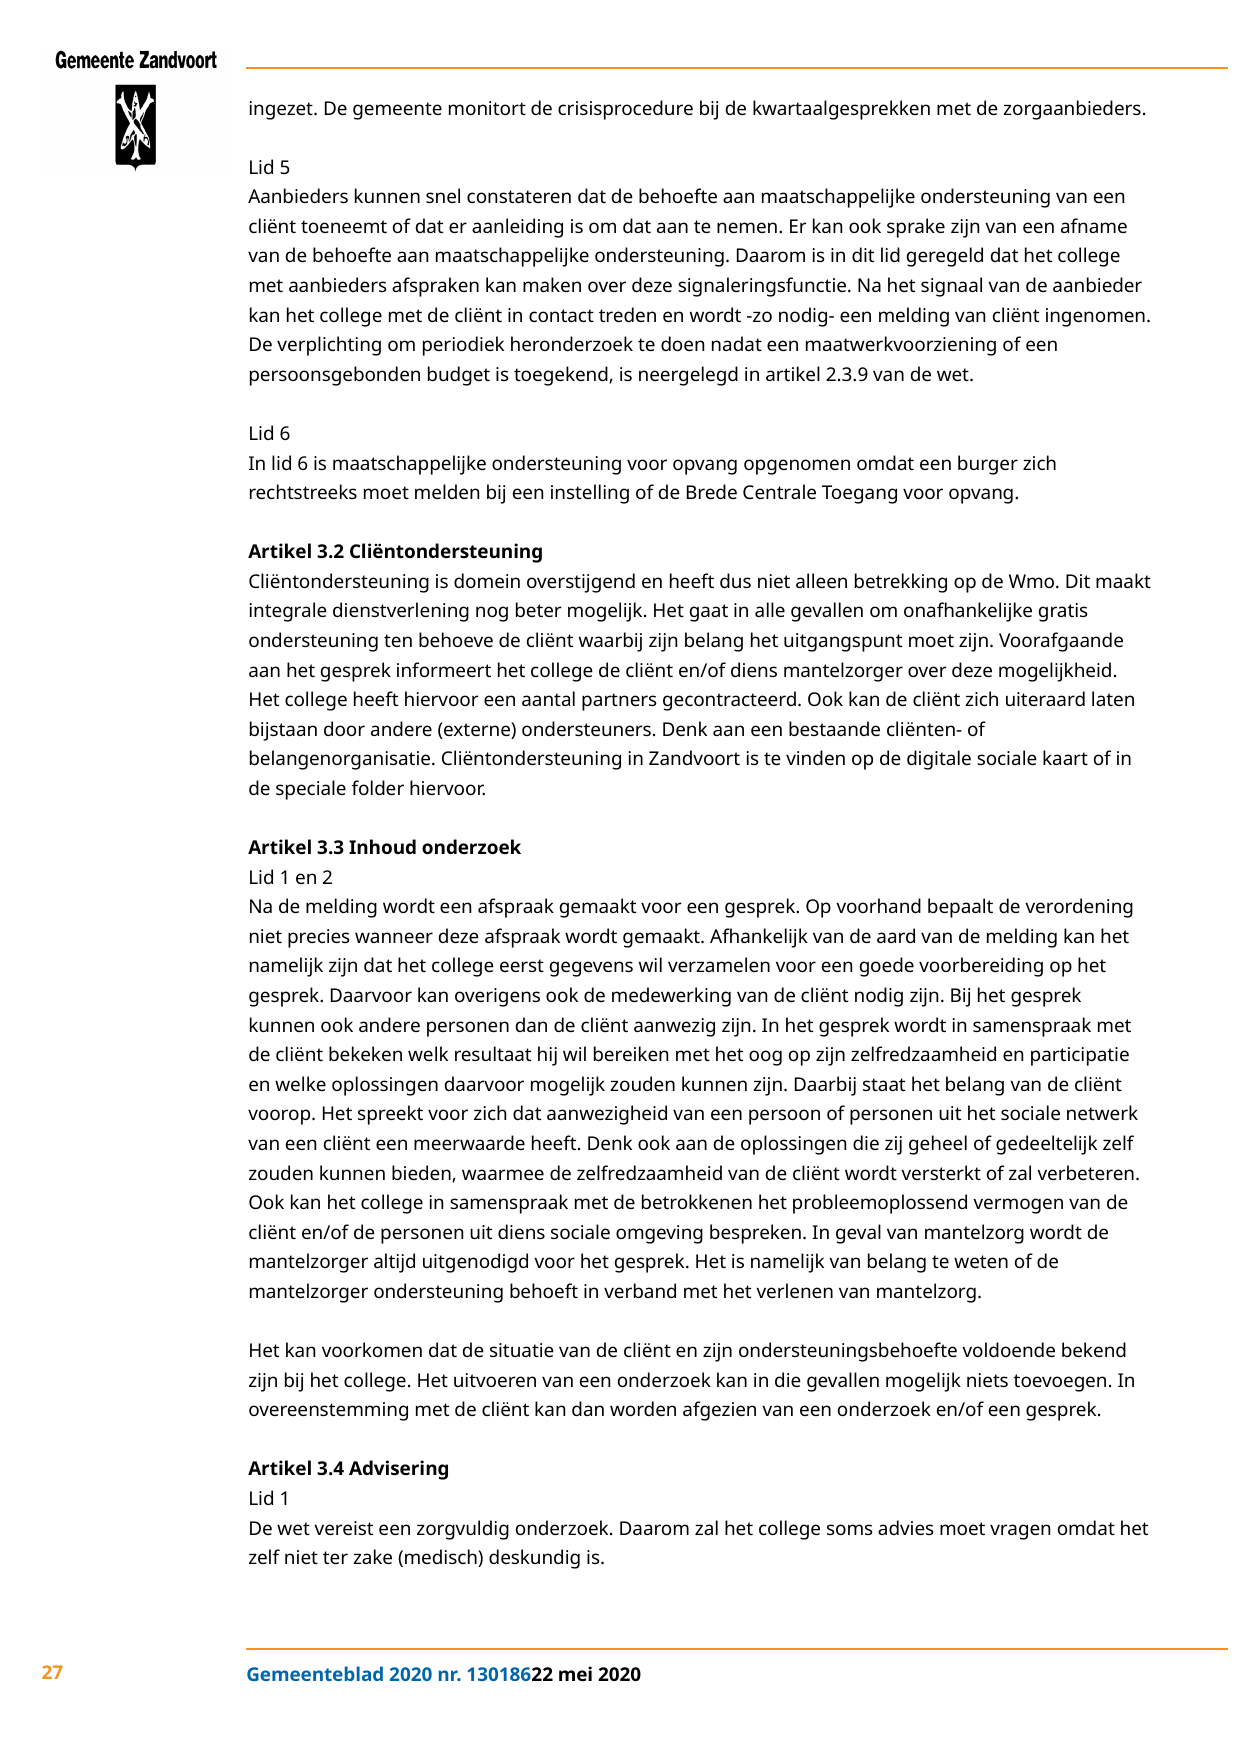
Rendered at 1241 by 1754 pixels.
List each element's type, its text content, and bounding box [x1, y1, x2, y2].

text Artikel 3.4 Advisering [248, 1456, 1152, 1481]
text Na de melding wordt een afspraak gemaakt voor een gesprek. Op voorhand bepaalt de verordening niet precies wanneer deze afspraak wordt gemaakt. Afhankelijk van de aard van de melding kan het namelijk zijn dat het college eerst gegevens wil verzamelen voor een goede voorbereiding op het gesprek. Daarvoor kan overigens ook de medewerking van de cliënt nodig zijn. Bij het gesprek kunnen ook andere personen dan de cliënt aanwezig zijn. In het gesprek wordt in samenspraak met de cliënt bekeken welk resultaat hij wil bereiken met het oog op zijn zelfredzaamheid en participatie en welke oplossingen daarvoor mogelijk zouden kunnen zijn. Daarbij staat het belang van de cliënt voorop. Het spreekt voor zich dat aanwezigheid van een persoon of personen uit het sociale netwerk van een cliënt een meerwaarde heeft. Denk ook aan de oplossingen die zij geheel of gedeeltelijk zelf zouden kunnen bieden, waarmee de zelfredzaamheid van de cliënt wordt versterkt of zal verbeteren. Ook kan het college in samenspraak met de betrokkenen het probleemoplossend vermogen van de cliënt en/of de personen uit diens sociale omgeving bespreken. In geval van mantelzorg wordt de mantelzorger altijd uitgenodigd voor het gesprek. Het is namelijk van belang te weten of de mantelzorger ondersteuning behoeft in verband met het verlenen van mantelzorg. [248, 893, 1152, 1304]
text Lid 1 en 2 [248, 864, 1152, 890]
text Het kan voorkomen dat de situatie van de cliënt en zijn ondersteuningsbehoefte voldoende bekend zijn bij het college. Het uitvoeren van een onderzoek kan in die gevallen mogelijk niets toevoegen. In overeenstemming met de cliënt kan dan worden afgezien van een onderzoek en/of een gesprek. [248, 1337, 1152, 1422]
text Cliëntondersteuning is domein overstijgend en heeft dus niet alleen betrekking op de Wmo. Dit maakt integrale dienstverlening nog beter mogelijk. Het gaat in alle gevallen om onafhankelijke gratis ondersteuning ten behoeve de cliënt waarbij zijn belang het uitgangspunt moet zijn. Voorafgaande aan het gesprek informeert het college de cliënt en/of diens mantelzorger over deze mogelijkheid. Het college heeft hiervoor een aantal partners gecontracteerd. Ook kan de cliënt zich uiteraard laten bijstaan door andere (externe) ondersteuners. Denk aan een bestaande cliënten- of belangenorganisatie. Cliëntondersteuning in Zandvoort is te vinden op de digitale sociale kaart of in de speciale folder hiervoor. [248, 568, 1152, 801]
text ingezet. De gemeente monitort de crisisprocedure bij de kwartaalgesprekken met de zorgaanbieders. [248, 95, 1152, 121]
text In lid 6 is maatschappelijke ondersteuning voor opvang opgenomen omdat een burger zich rechtstreeks moet melden bij een instelling of de Brede Centrale Toegang voor opvang. [248, 450, 1152, 505]
text Artikel 3.3 Inhoud onderzoek [248, 834, 1152, 860]
text Artikel 3.2 Cliëntondersteuning [248, 538, 1152, 564]
text Lid 6 [248, 420, 1152, 446]
text Aanbieders kunnen snel constateren dat de behoefte aan maatschappelijke ondersteuning van een cliënt toeneemt of dat er aanleiding is om dat aan te nemen. Er kan ook sprake zijn van een afname van de behoefte aan maatschappelijke ondersteuning. Daarom is in dit lid geregeld dat het college met aanbieders afspraken kan maken over deze signaleringsfunctie. Na het signaal van de aanbieder kan het college met de cliënt in contact treden en wordt -zo nodig- een melding van cliënt ingenomen. De verplichting om periodiek heronderzoek te doen nadat een maatwerkvoorziening of een persoonsgebonden budget is toegekend, is neergelegd in artikel 2.3.9 van de wet. [248, 183, 1152, 387]
text Lid 5 [248, 154, 1152, 180]
picture [41, 47, 231, 172]
text De wet vereist een zorgvuldig onderzoek. Daarom zal het college soms advies moet vragen omdat het zelf niet ter zake (medisch) deskundig is. [248, 1515, 1152, 1570]
text Lid 1 [248, 1485, 1152, 1511]
